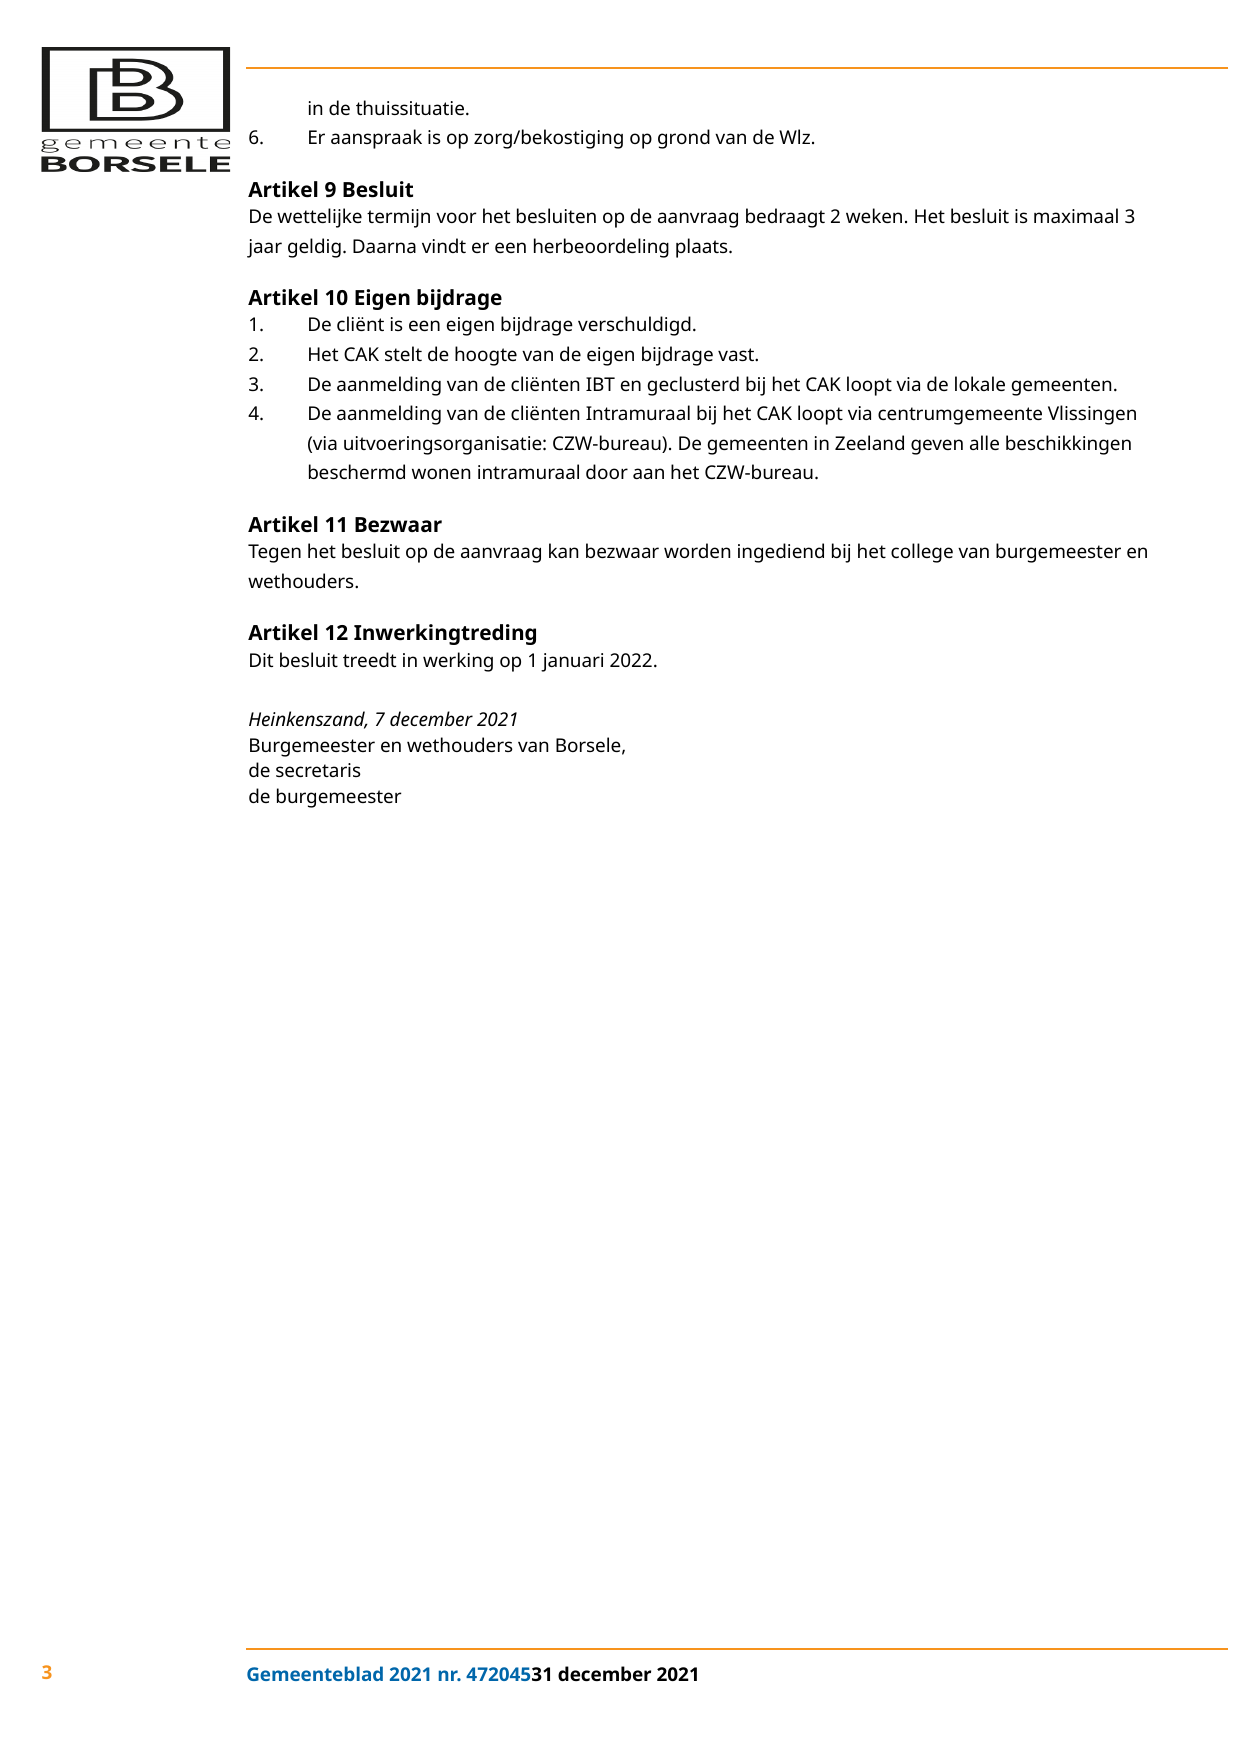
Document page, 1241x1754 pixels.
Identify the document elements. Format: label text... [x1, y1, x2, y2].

list Er aanspraak is op zorg/bekostiging op grond van de Wlz. [248, 124, 1152, 150]
list Het CAK stelt de hoogte van de eigen bijdrage vast. [248, 341, 1152, 367]
text Artikel 9 Besluit [248, 175, 1152, 203]
list De aanmelding van de cliënten IBT en geclusterd bij het CAK loopt via de lokale gemeenten. [248, 371, 1152, 397]
text Dit besluit treedt in werking op 1 januari 2022. [248, 647, 1152, 673]
list De cliënt is een eigen bijdrage verschuldigd. [248, 312, 1152, 337]
picture [41, 47, 231, 172]
text Artikel 11 Bezwaar [248, 510, 1152, 538]
text Heinkenszand, 7 december 2021 [248, 706, 1152, 732]
text Artikel 12 Inwerkingtreding [248, 618, 1152, 647]
list in de thuissituatie. [248, 95, 1152, 121]
text Burgemeester en wethouders van Borsele, [248, 732, 1152, 757]
list De aanmelding van de cliënten Intramuraal bij het CAK loopt via centrumgemeente Vlissingen (via uitvoeringsorganisatie: CZW-bureau). De gemeenten in Zeeland geven alle beschikkingen beschermd wonen intramuraal door aan het CZW-bureau. [248, 400, 1152, 485]
text de burgemeester [248, 783, 1152, 809]
text Artikel 10 Eigen bijdrage [248, 283, 1152, 312]
text De wettelijke termijn voor het besluiten op de aanvraag bedraagt 2 weken. Het besluit is maximaal 3 jaar geldig. Daarna vindt er een herbeoordeling plaats. [248, 203, 1152, 258]
text de secretaris [248, 757, 1152, 783]
text Tegen het besluit op de aanvraag kan bezwaar worden ingediend bij het college van burgemeester en wethouders. [248, 538, 1152, 594]
